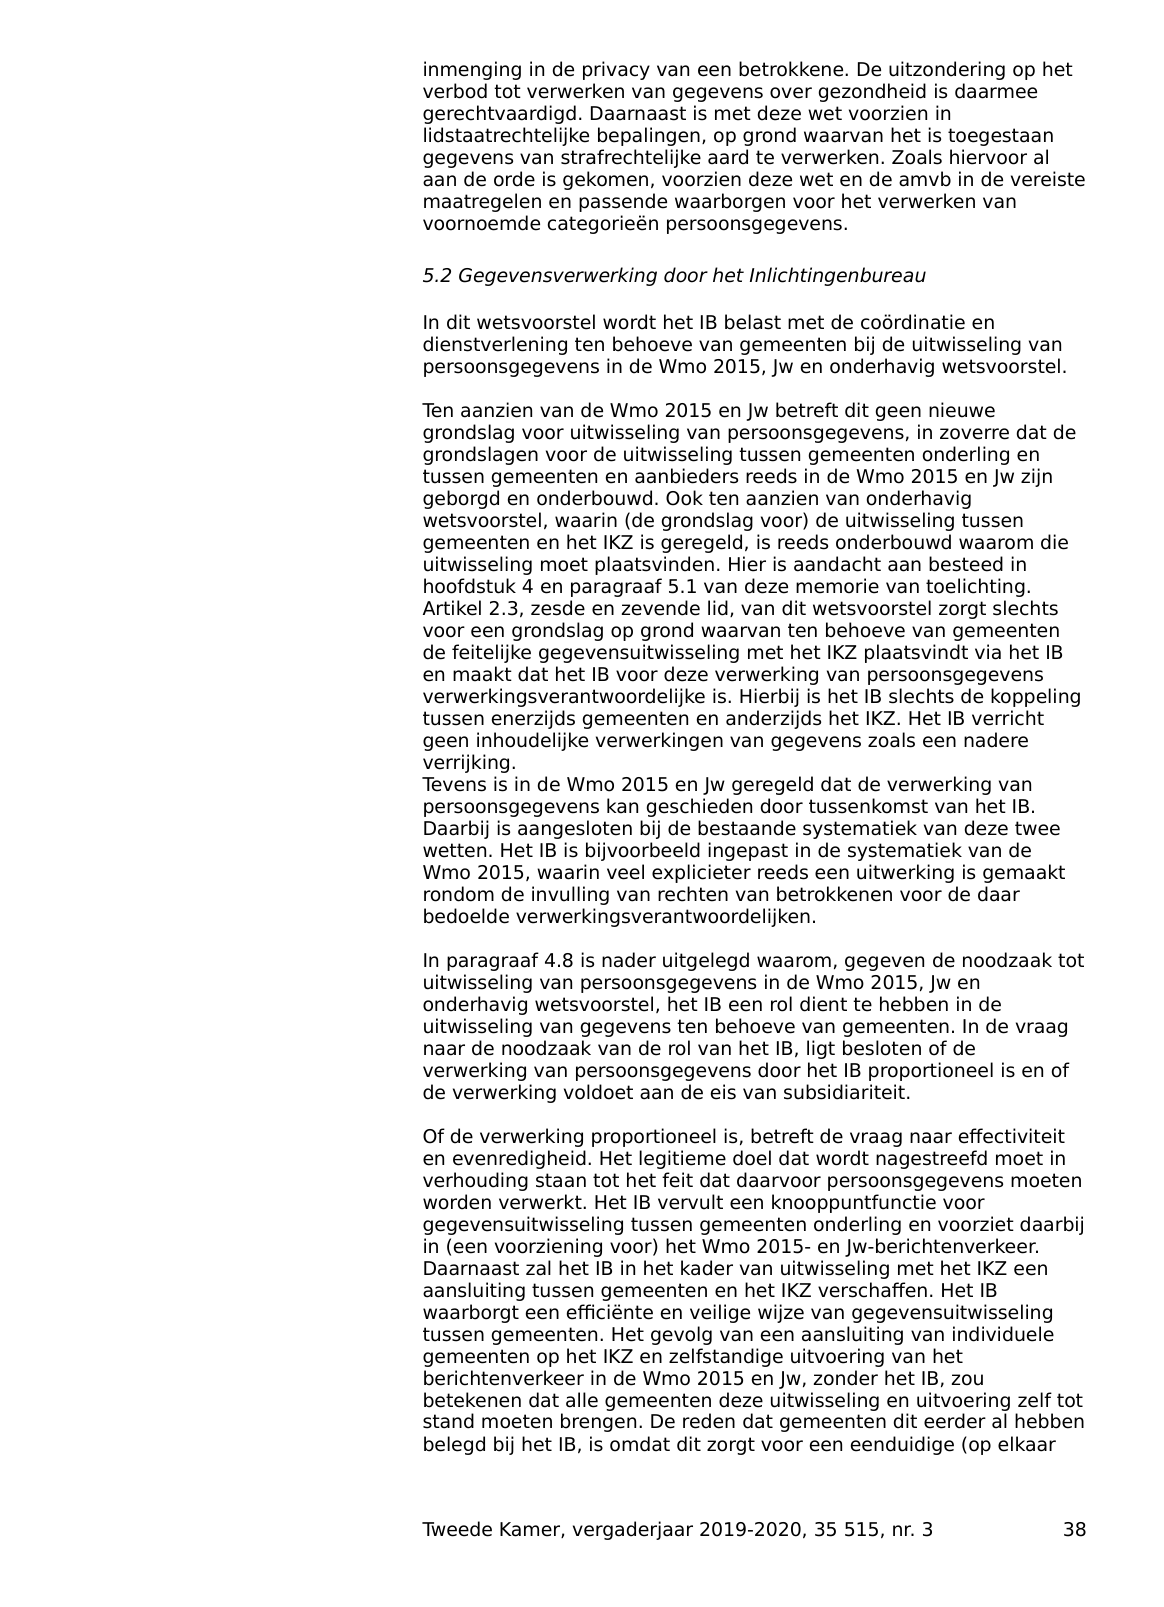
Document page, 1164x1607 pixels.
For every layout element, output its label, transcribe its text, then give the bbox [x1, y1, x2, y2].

subtitle 5.2 Gegevensverwerking door het Inlichtingenbureau [422, 265, 1087, 287]
text Tevens is in de Wmo 2015 en Jw geregeld dat de verwerking van persoonsgegevens kan geschieden door tussenkomst van het IB. Daarbij is aangesloten bij de bestaande systematiek van deze twee wetten. Het IB is bijvoorbeeld ingepast in de systematiek van de Wmo 2015, waarin veel explicieter reeds een uitwerking is gemaakt rondom de invulling van rechten van betrokkenen voor de daar bedoelde verwerkingsverantwoordelijken. [422, 774, 1087, 927]
text Ten aanzien van de Wmo 2015 en Jw betreft dit geen nieuwe grondslag voor uitwisseling van persoonsgegevens, in zoverre dat de grondslagen voor de uitwisseling tussen gemeenten onderling en tussen gemeenten en aanbieders reeds in de Wmo 2015 en Jw zijn geborgd en onderbouwd. Ook ten aanzien van onderhavig wetsvoorstel, waarin (de grondslag voor) de uitwisseling tussen gemeenten en het IKZ is geregeld, is reeds onderbouwd waarom die uitwisseling moet plaatsvinden. Hier is aandacht aan besteed in hoofdstuk 4 en paragraaf 5.1 van deze memorie van toelichting. [422, 400, 1087, 598]
text Of de verwerking proportioneel is, betreft de vraag naar effectiviteit en evenredigheid. Het legitieme doel dat wordt nagestreefd moet in verhouding staan tot het feit dat daarvoor persoonsgegevens moeten worden verwerkt. Het IB vervult een knooppuntfunctie voor gegevensuitwisseling tussen gemeenten onderling en voorziet daarbij in (een voorziening voor) het Wmo 2015- en Jw-berichtenverkeer. Daarnaast zal het IB in het kader van uitwisseling met het IKZ een aansluiting tussen gemeenten en het IKZ verschaffen. Het IB waarborgt een efficiënte en veilige wijze van gegevensuitwisseling tussen gemeenten. Het gevolg van een aansluiting van individuele gemeenten op het IKZ en zelfstandige uitvoering van het berichtenverkeer in de Wmo 2015 en Jw, zonder het IB, zou betekenen dat alle gemeenten deze uitwisseling en uitvoering zelf tot stand moeten brengen. De reden dat gemeenten dit eerder al hebben belegd bij het IB, is omdat dit zorgt voor een eenduidige (op elkaar [422, 1126, 1087, 1455]
text Artikel 2.3, zesde en zevende lid, van dit wetsvoorstel zorgt slechts voor een grondslag op grond waarvan ten behoeve van gemeenten de feitelijke gegevensuitwisseling met het IKZ plaatsvindt via het IB en maakt dat het IB voor deze verwerking van persoonsgegevens verwerkingsverantwoordelijke is. Hierbij is het IB slechts de koppeling tussen enerzijds gemeenten en anderzijds het IKZ. Het IB verricht geen inhoudelijke verwerkingen van gegevens zoals een nadere verrijking. [422, 598, 1087, 774]
text In dit wetsvoorstel wordt het IB belast met de coördinatie en dienstverlening ten behoeve van gemeenten bij de uitwisseling van persoonsgegevens in de Wmo 2015, Jw en onderhavig wetsvoorstel. [422, 312, 1087, 378]
text In paragraaf 4.8 is nader uitgelegd waarom, gegeven de noodzaak tot uitwisseling van persoonsgegevens in de Wmo 2015, Jw en onderhavig wetsvoorstel, het IB een rol dient te hebben in de uitwisseling van gegevens ten behoeve van gemeenten. In de vraag naar de noodzaak van de rol van het IB, ligt besloten of de verwerking van persoonsgegevens door het IB proportioneel is en of de verwerking voldoet aan de eis van subsidiariteit. [422, 950, 1087, 1103]
text inmenging in de privacy van een betrokkene. De uitzondering op het verbod tot verwerken van gegevens over gezondheid is daarmee gerechtvaardigd. Daarnaast is met deze wet voorzien in lidstaatrechtelijke bepalingen, op grond waarvan het is toegestaan gegevens van strafrechtelijke aard te verwerken. Zoals hiervoor al aan de orde is gekomen, voorzien deze wet en de amvb in de vereiste maatregelen en passende waarborgen voor het verwerken van voornoemde categorieën persoonsgegevens. [422, 59, 1087, 235]
